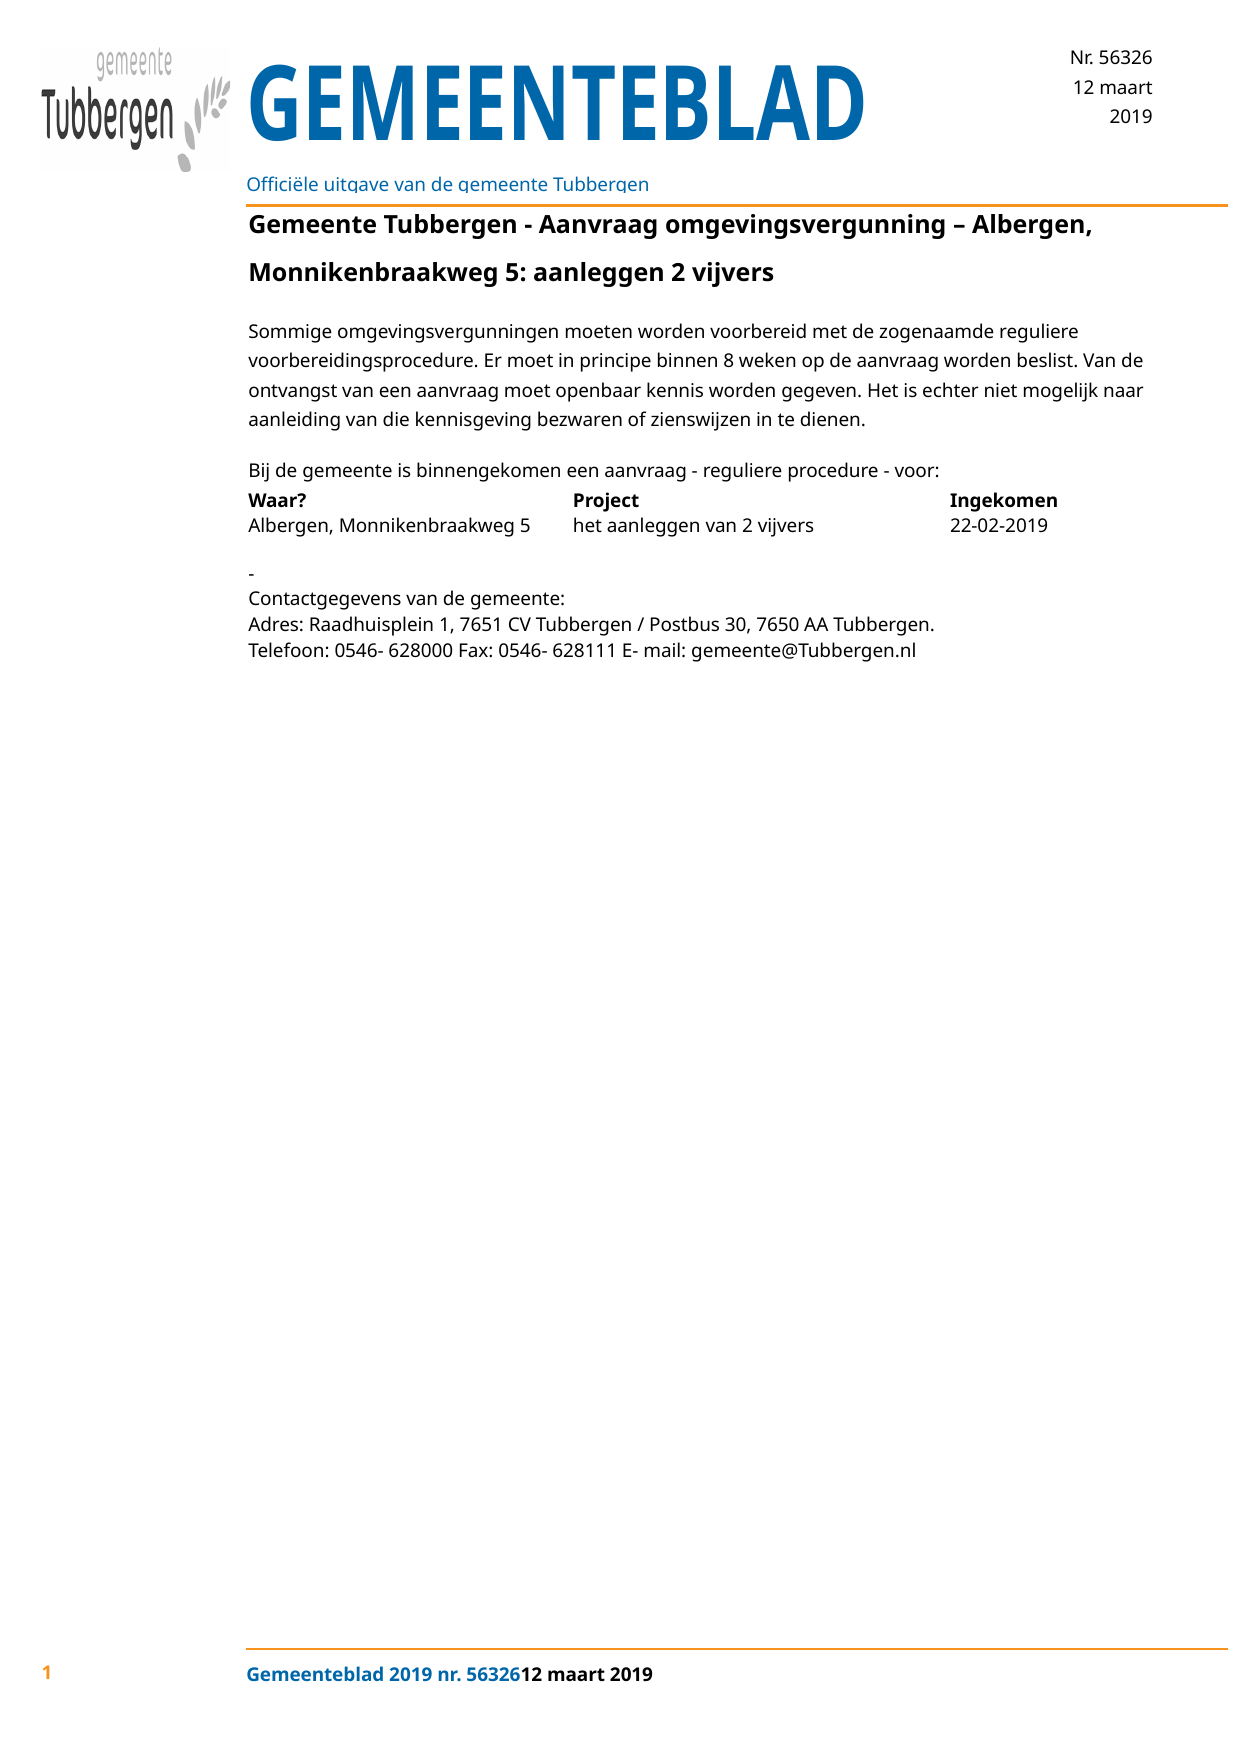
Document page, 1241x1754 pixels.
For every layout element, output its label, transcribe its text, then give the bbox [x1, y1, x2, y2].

table_header Waar? [248, 487, 573, 512]
table_cell het aanleggen van 2 vijvers [573, 513, 950, 538]
text Contactgegevens van de gemeente: [248, 585, 1152, 611]
text Adres: Raadhuisplein 1, 7651 CV Tubbergen / Postbus 30, 7650 AA Tubbergen. [248, 611, 1152, 637]
text Telefoon: 0546- 628000 Fax: 0546- 628111 E- mail: gemeente@Tubbergen.nl [248, 637, 1152, 663]
text Gemeente Tubbergen - Aanvraag omgevingsvergunning – Albergen, Monnikenbraakweg 5: aanleggen 2 vijvers [248, 207, 1152, 288]
text - [248, 560, 1152, 585]
text Sommige omgevingsvergunningen moeten worden voorbereid met de zogenaamde reguliere voorbereidingsprocedure. Er moet in principe binnen 8 weken op de aanvraag worden beslist. Van de ontvangst van een aanvraag moet openbaar kennis worden gegeven. Het is echter niet mogelijk naar aanleiding van die kennisgeving bezwaren of zienswijzen in te dienen. [248, 318, 1152, 432]
table_header Ingekomen [950, 487, 1152, 512]
table_header Project [573, 487, 950, 512]
picture [41, 47, 231, 172]
table_cell 22-02-2019 [950, 513, 1152, 538]
table_cell Albergen, Monnikenbraakweg 5 [248, 513, 573, 538]
text Bij de gemeente is binnengekomen een aanvraag - reguliere procedure - voor: [248, 457, 1152, 483]
